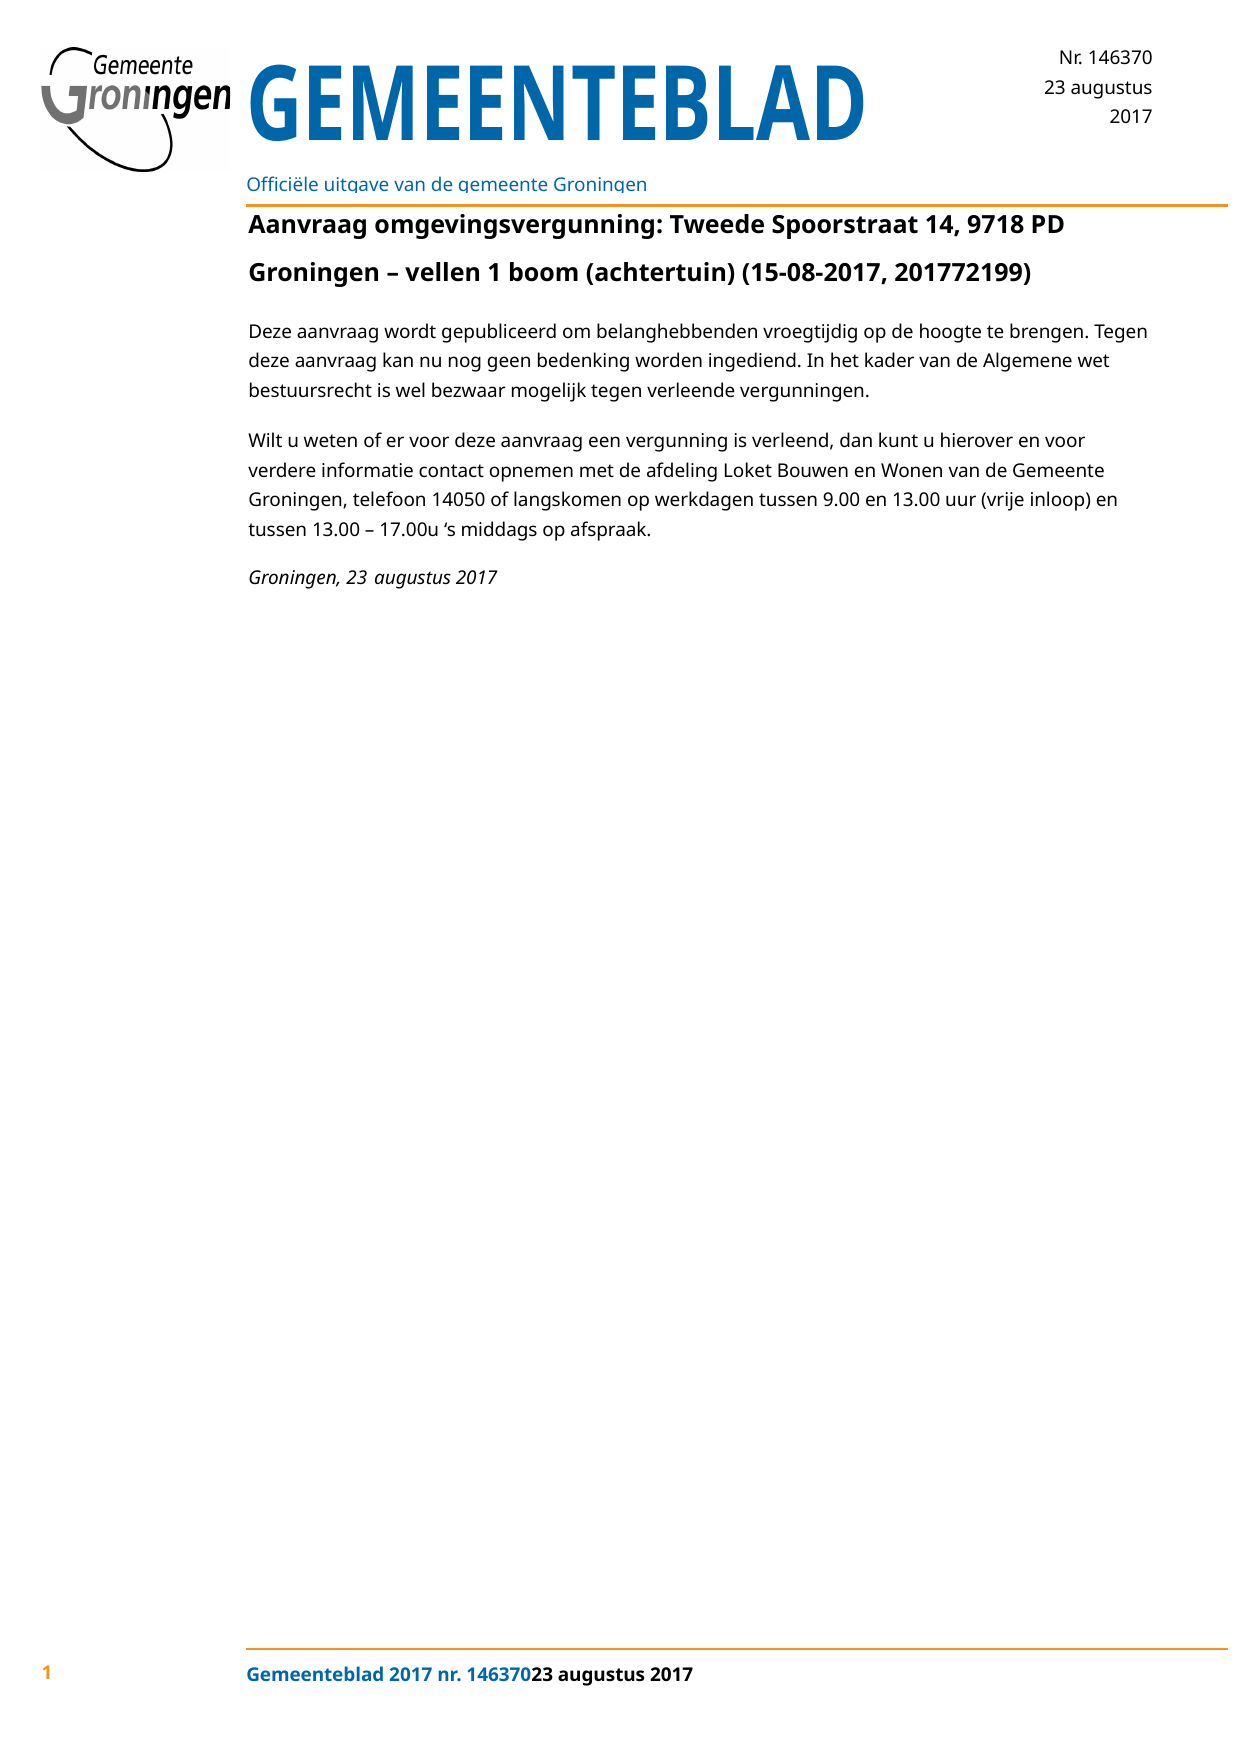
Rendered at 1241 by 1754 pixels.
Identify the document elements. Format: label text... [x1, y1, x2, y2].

text Deze aanvraag wordt gepubliceerd om belanghebbenden vroegtijdig op de hoogte te brengen. Tegen deze aanvraag kan nu nog geen bedenking worden ingediend. In het kader van de Algemene wet bestuursrecht is wel bezwaar mogelijk tegen verleende vergunningen. [248, 318, 1152, 403]
text Groningen, 23 augustus 2017 [248, 564, 1152, 590]
picture [41, 47, 231, 172]
text Aanvraag omgevingsvergunning: Tweede Spoorstraat 14, 9718 PD Groningen – vellen 1 boom (achtertuin) (15-08-2017, 201772199) [248, 207, 1152, 288]
text Wilt u weten of er voor deze aanvraag een vergunning is verleend, dan kunt u hierover en voor verdere informatie contact opnemen met de afdeling Loket Bouwen en Wonen van de Gemeente Groningen, telefoon 14050 of langskomen op werkdagen tussen 9.00 en 13.00 uur (vrije inloop) en tussen 13.00 – 17.00u ‘s middags op afspraak. [248, 427, 1152, 542]
